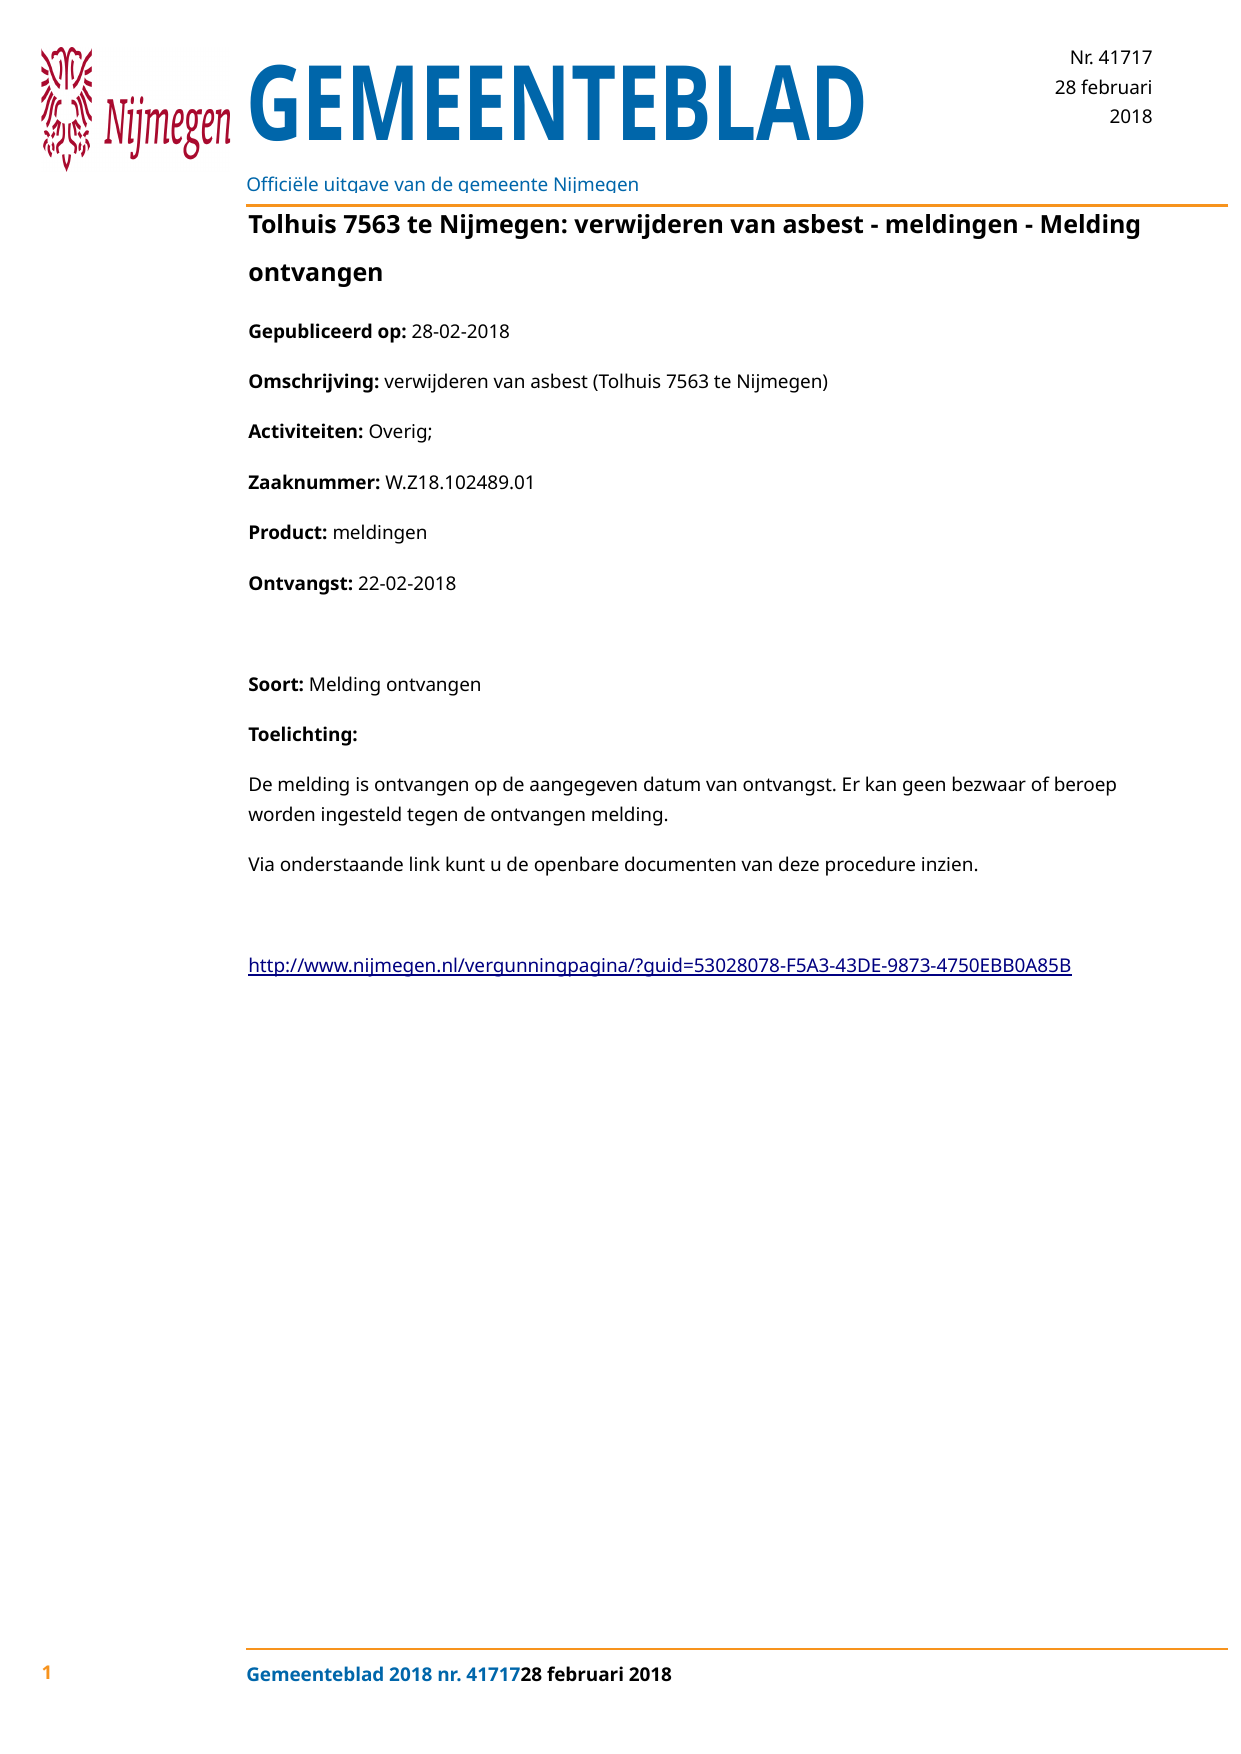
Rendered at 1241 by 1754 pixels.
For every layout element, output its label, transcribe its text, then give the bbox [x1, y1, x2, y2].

text De melding is ontvangen op de aangegeven datum van ontvangst. Er kan geen bezwaar of beroep worden ingesteld tegen de ontvangen melding. [248, 772, 1152, 827]
text Soort: Melding ontvangen [248, 671, 1152, 697]
text Omschrijving: verwijderen van asbest (Tolhuis 7563 te Nijmegen) [248, 368, 1152, 394]
text Via onderstaande link kunt u de openbare documenten van deze procedure inzien. [248, 852, 1152, 877]
text Tolhuis 7563 te Nijmegen: verwijderen van asbest - meldingen - Melding ontvangen [248, 207, 1152, 288]
text http://www.nijmegen.nl/vergunningpagina/?guid=53028078-F5A3-43DE-9873-4750EBB0A85B [248, 952, 1152, 978]
text Activiteiten: Overig; [248, 419, 1152, 444]
text Ontvangst: 22-02-2018 [248, 570, 1152, 596]
text Toelichting: [248, 721, 1152, 747]
text Gepubliceerd op: 28-02-2018 [248, 318, 1152, 344]
picture [41, 47, 231, 172]
text Zaaknummer: W.Z18.102489.01 [248, 469, 1152, 495]
text Product: meldingen [248, 519, 1152, 545]
